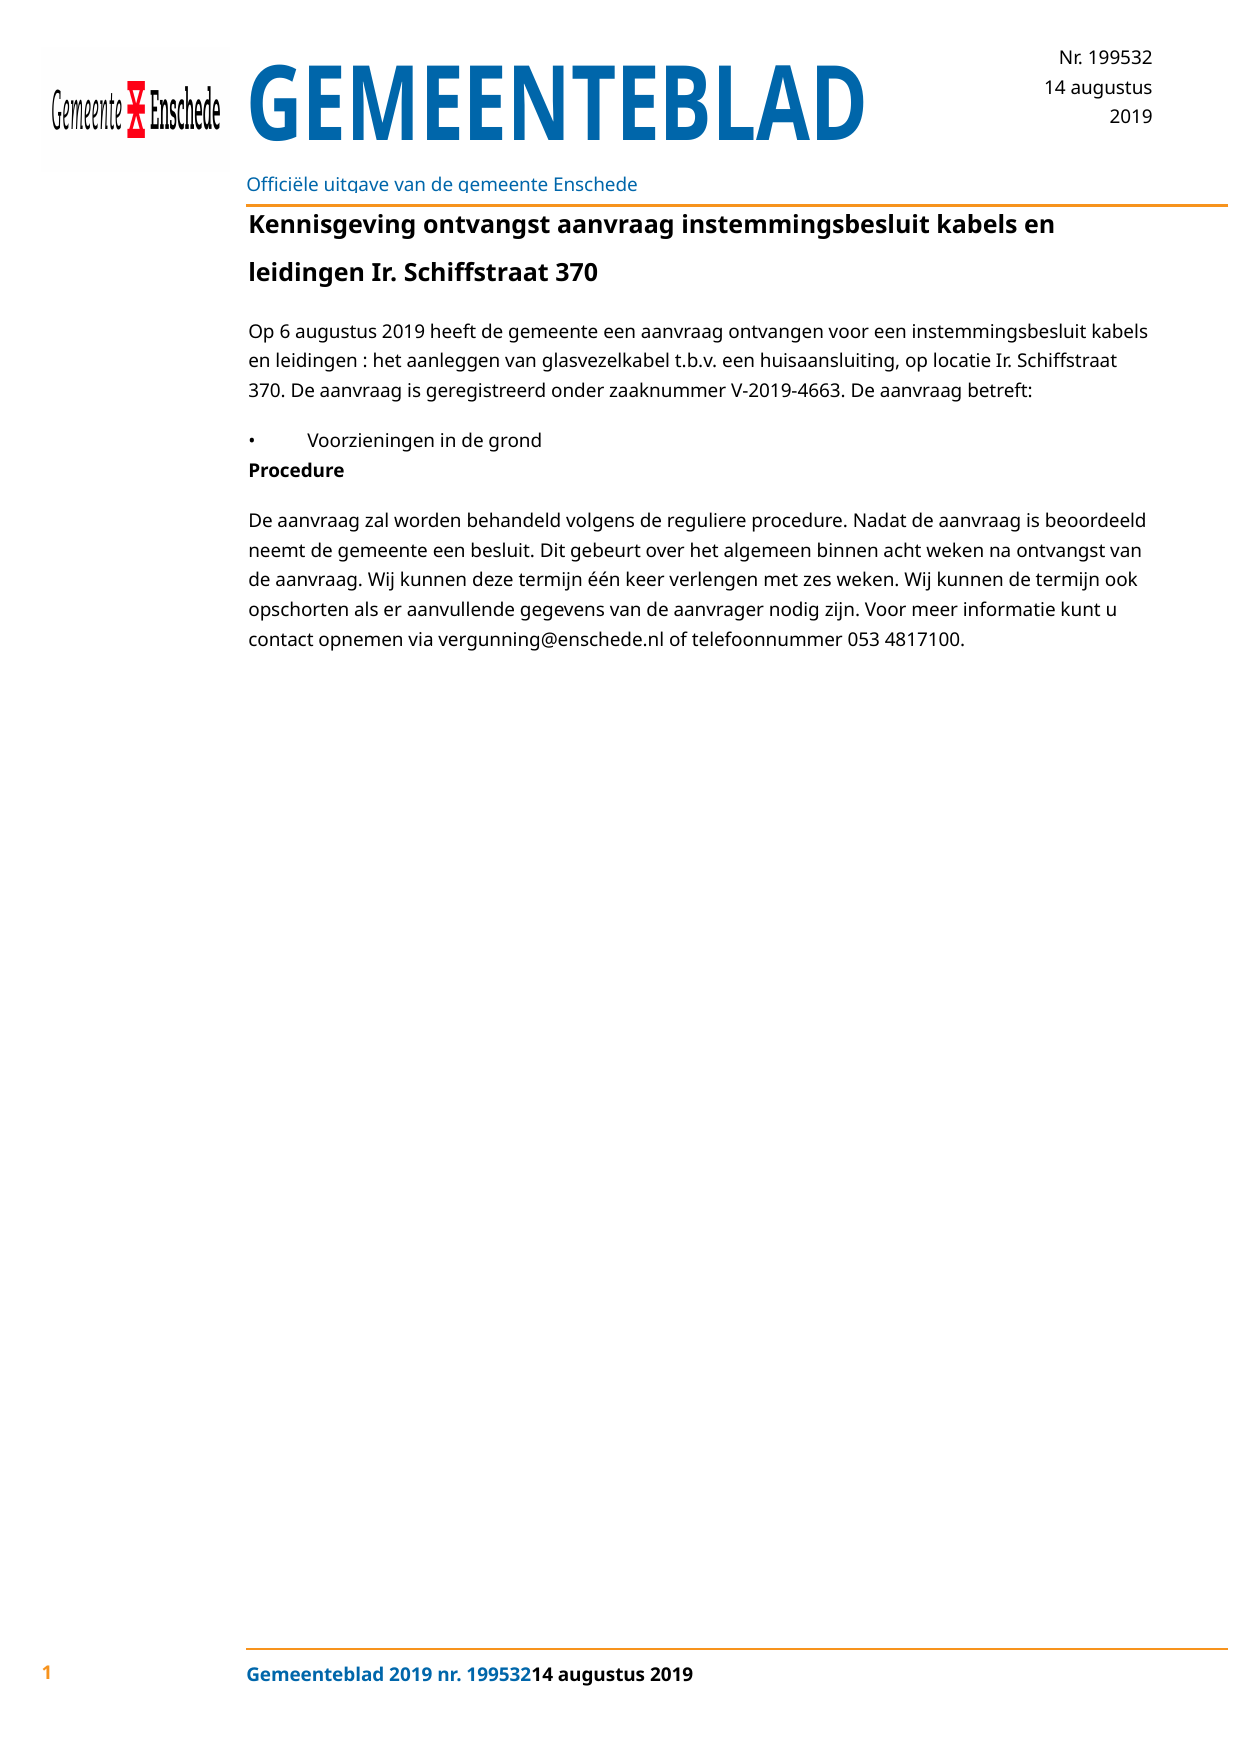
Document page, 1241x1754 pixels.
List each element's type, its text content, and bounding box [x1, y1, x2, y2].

picture [41, 47, 231, 172]
text Procedure [248, 457, 1152, 483]
text Kennisgeving ontvangst aanvraag instemmingsbesluit kabels en leidingen Ir. Schiffstraat 370 [248, 207, 1152, 288]
text De aanvraag zal worden behandeld volgens de reguliere procedure. Nadat de aanvraag is beoordeeld neemt de gemeente een besluit. Dit gebeurt over het algemeen binnen acht weken na ontvangst van de aanvraag. Wij kunnen deze termijn één keer verlengen met zes weken. Wij kunnen de termijn ook opschorten als er aanvullende gegevens van de aanvrager nodig zijn. Voor meer informatie kunt u contact opnemen via vergunning@enschede.nl of telefoonnummer 053 4817100. [248, 507, 1152, 652]
list Voorzieningen in de grond [248, 427, 1152, 453]
text Op 6 augustus 2019 heeft de gemeente een aanvraag ontvangen voor een instemmingsbesluit kabels en leidingen : het aanleggen van glasvezelkabel t.b.v. een huisaansluiting, op locatie Ir. Schiffstraat 370. De aanvraag is geregistreerd onder zaaknummer V-2019-4663. De aanvraag betreft: [248, 318, 1152, 403]
